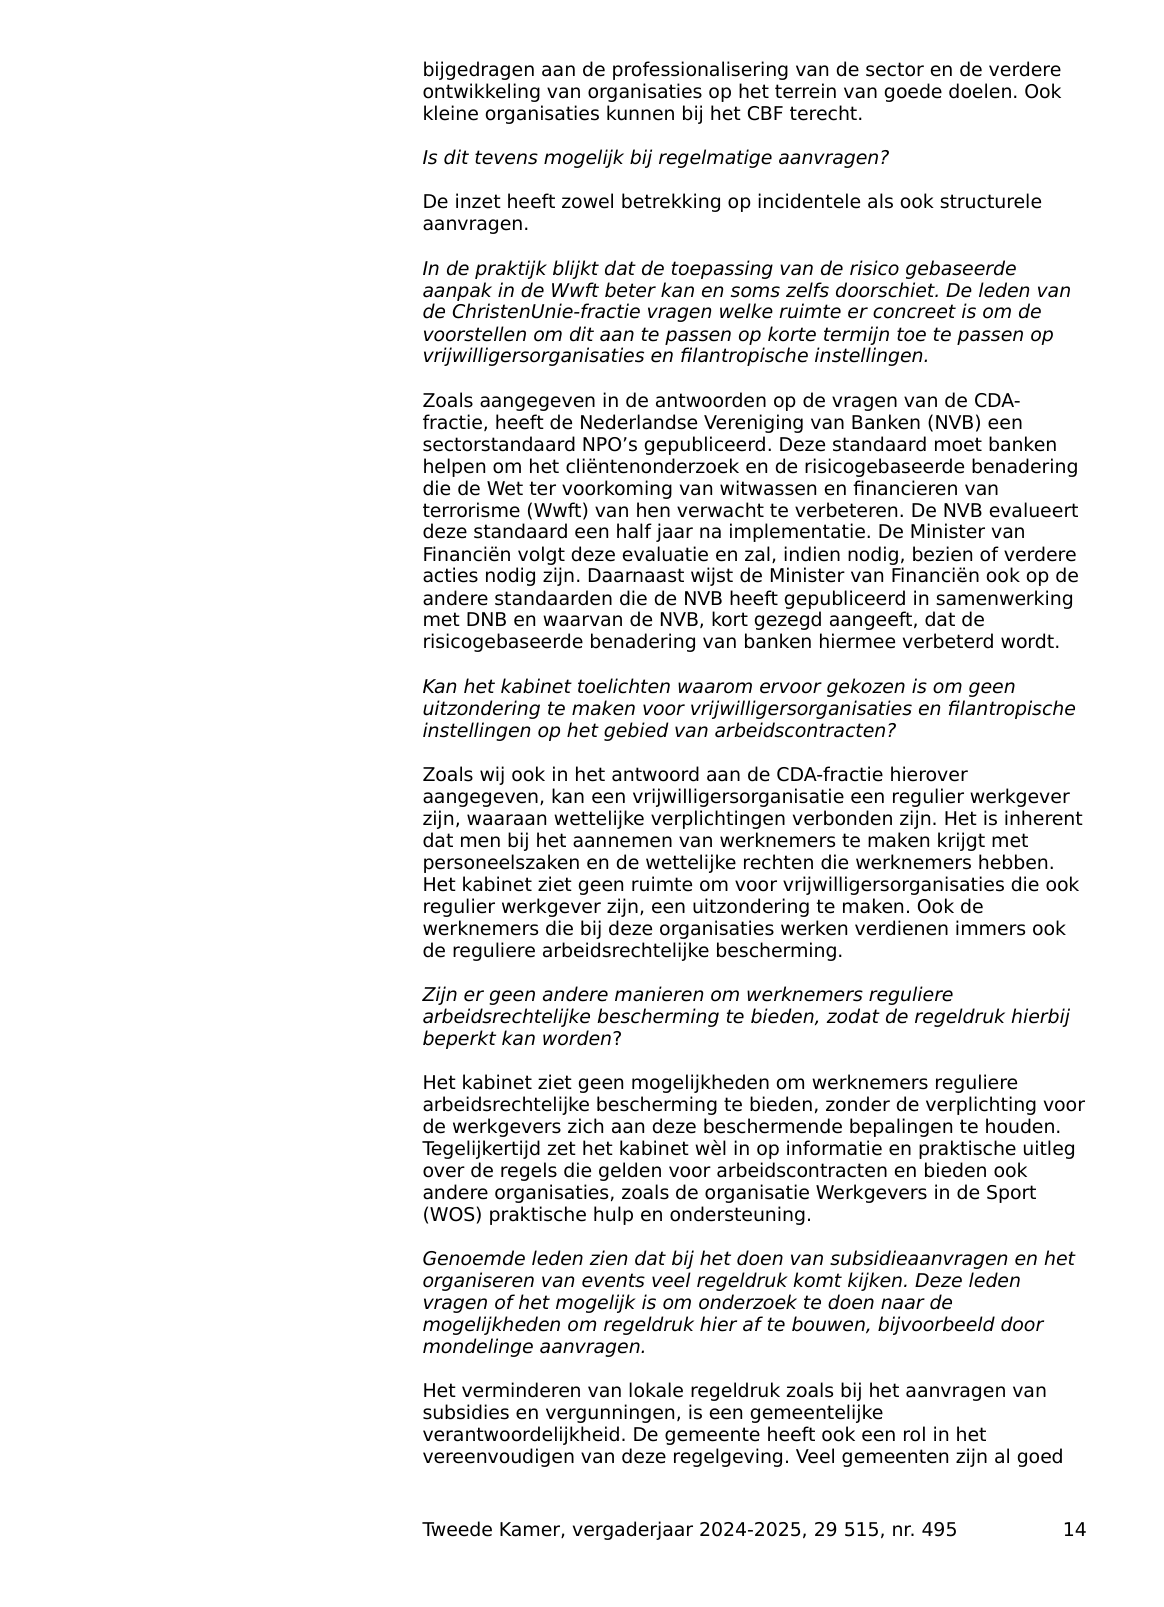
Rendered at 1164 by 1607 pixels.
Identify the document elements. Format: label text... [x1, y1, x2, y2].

text Zoals aangegeven in de antwoorden op de vragen van de CDA-fractie, heeft de Nederlandse Vereniging van Banken (NVB) een sectorstandaard NPO’s gepubliceerd. Deze standaard moet banken helpen om het cliëntenonderzoek en de risicogebaseerde benadering die de Wet ter voorkoming van witwassen en financieren van terrorisme (Wwft) van hen verwacht te verbeteren. De NVB evalueert deze standaard een half jaar na implementatie. De Minister van Financiën volgt deze evaluatie en zal, indien nodig, bezien of verdere acties nodig zijn. Daarnaast wijst de Minister van Financiën ook op de andere standaarden die de NVB heeft gepubliceerd in samenwerking met DNB en waarvan de NVB, kort gezegd aangeeft, dat de risicogebaseerde benadering van banken hiermee verbeterd wordt. [422, 389, 1087, 653]
text In de praktijk blijkt dat de toepassing van de risico gebaseerde aanpak in de Wwft beter kan en soms zelfs doorschiet. De leden van de ChristenUnie-fractie vragen welke ruimte er concreet is om de voorstellen om dit aan te passen op korte termijn toe te passen op vrijwilligersorganisaties en filantropische instellingen. [422, 257, 1087, 367]
text Zoals wij ook in het antwoord aan de CDA-fractie hierover aangegeven, kan een vrijwilligersorganisatie een regulier werkgever zijn, waaraan wettelijke verplichtingen verbonden zijn. Het is inherent dat men bij het aannemen van werknemers te maken krijgt met personeelszaken en de wettelijke rechten die werknemers hebben. Het kabinet ziet geen ruimte om voor vrijwilligersorganisaties die ook regulier werkgever zijn, een uitzondering te maken. Ook de werknemers die bij deze organisaties werken verdienen immers ook de reguliere arbeidsrechtelijke bescherming. [422, 764, 1087, 961]
text bijgedragen aan de professionalisering van de sector en de verdere ontwikkeling van organisaties op het terrein van goede doelen. Ook kleine organisaties kunnen bij het CBF terecht. [422, 59, 1087, 125]
text De inzet heeft zowel betrekking op incidentele als ook structurele aanvragen. [422, 191, 1087, 235]
text Het verminderen van lokale regeldruk zoals bij het aanvragen van subsidies en vergunningen, is een gemeentelijke verantwoordelijkheid. De gemeente heeft ook een rol in het vereenvoudigen van deze regelgeving. Veel gemeenten zijn al goed [422, 1380, 1087, 1468]
text Genoemde leden zien dat bij het doen van subsidieaanvragen en het organiseren van events veel regeldruk komt kijken. Deze leden vragen of het mogelijk is om onderzoek te doen naar de mogelijkheden om regeldruk hier af te bouwen, bijvoorbeeld door mondelinge aanvragen. [422, 1248, 1087, 1358]
text Zijn er geen andere manieren om werknemers reguliere arbeidsrechtelijke bescherming te bieden, zodat de regeldruk hierbij beperkt kan worden? [422, 984, 1087, 1049]
text Is dit tevens mogelijk bij regelmatige aanvragen? [422, 147, 1087, 169]
text Het kabinet ziet geen mogelijkheden om werknemers reguliere arbeidsrechtelijke bescherming te bieden, zonder de verplichting voor de werkgevers zich aan deze beschermende bepalingen te houden. Tegelijkertijd zet het kabinet wèl in op informatie en praktische uitleg over de regels die gelden voor arbeidscontracten en bieden ook andere organisaties, zoals de organisatie Werkgevers in de Sport (WOS) praktische hulp en ondersteuning. [422, 1072, 1087, 1226]
text Kan het kabinet toelichten waarom ervoor gekozen is om geen uitzondering te maken voor vrijwilligersorganisaties en filantropische instellingen op het gebied van arbeidscontracten? [422, 676, 1087, 741]
